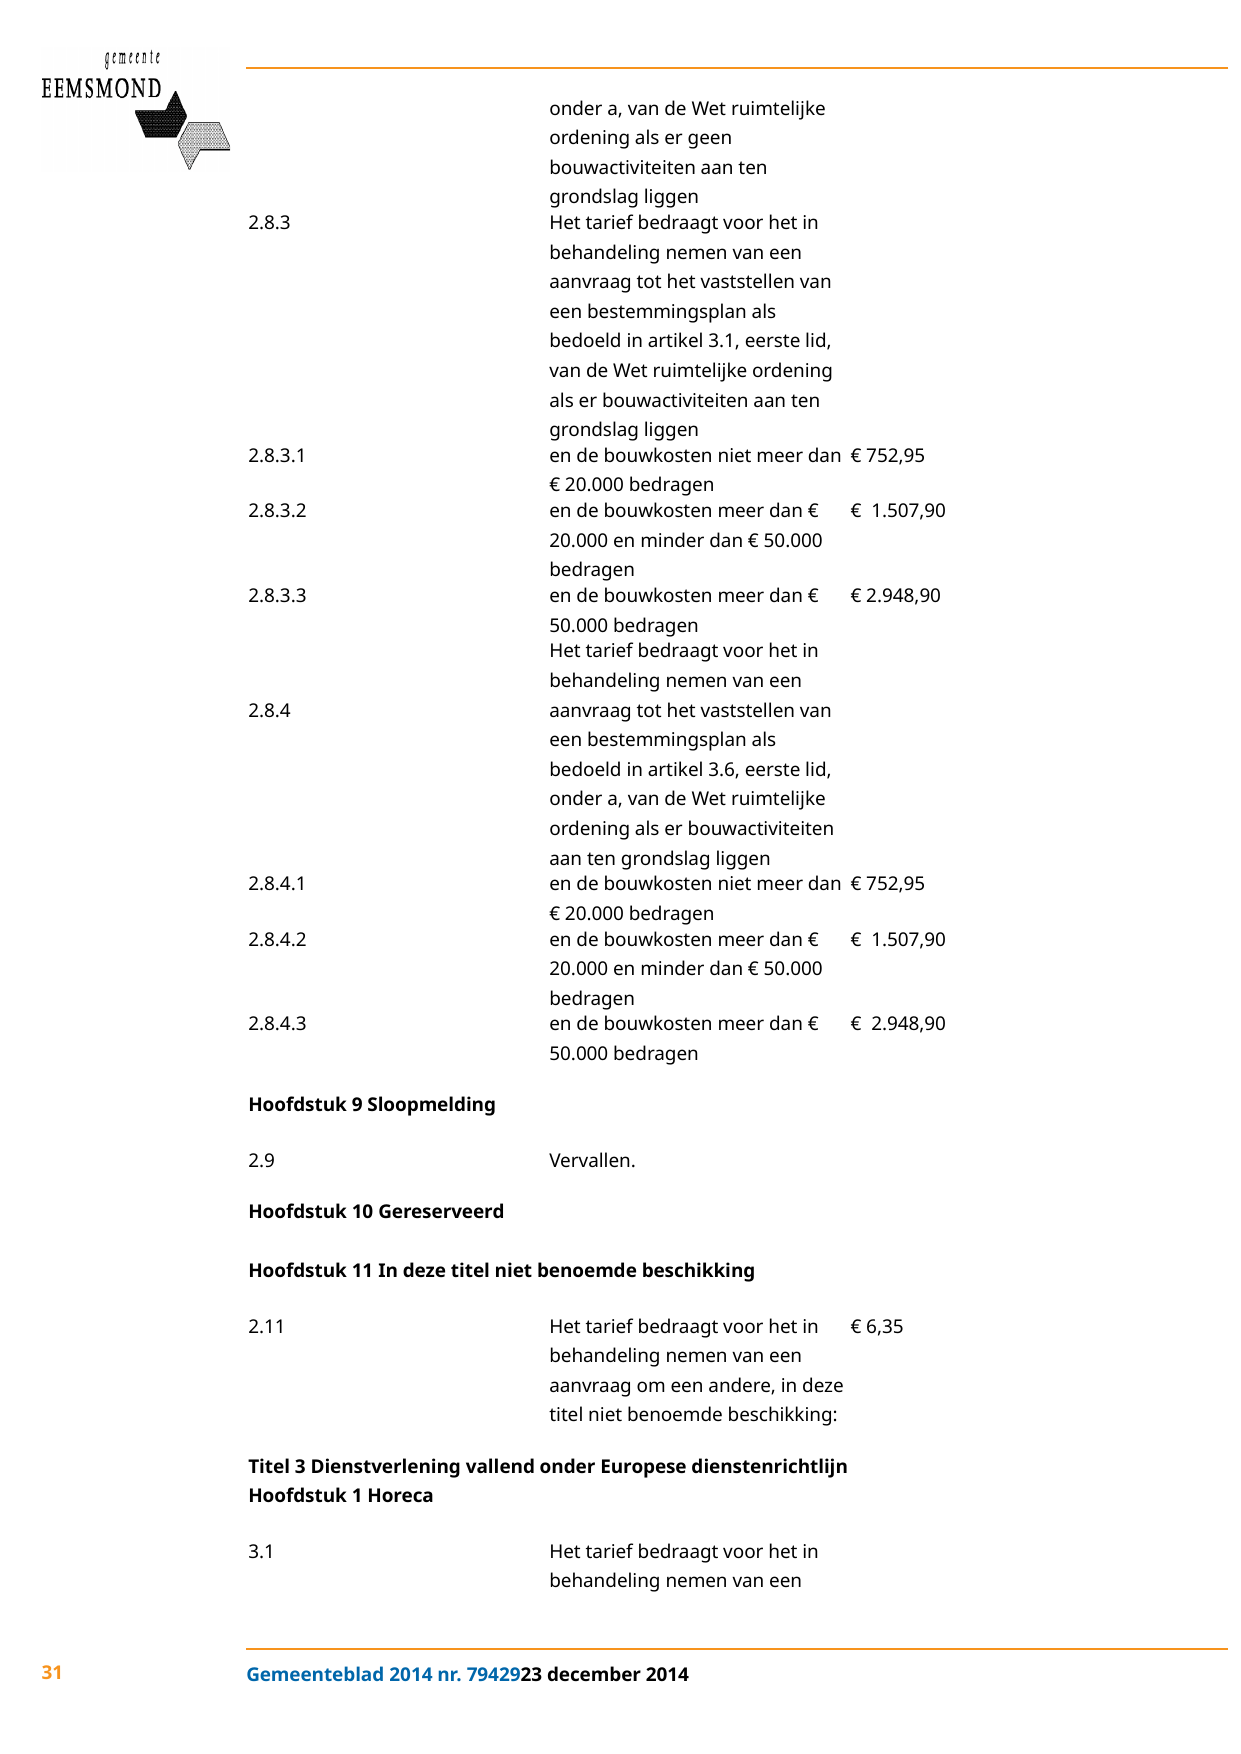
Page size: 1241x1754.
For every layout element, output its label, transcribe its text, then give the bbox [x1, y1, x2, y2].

table_header 2.11 [248, 1313, 549, 1427]
table_cell [850, 95, 1152, 209]
text Hoofdstuk 10 Gereserveerd [248, 1198, 1152, 1224]
table_cell [850, 209, 1152, 442]
table_cell [248, 95, 549, 209]
table_cell 2.8.3.3 [248, 582, 549, 638]
table_cell onder a, van de Wet ruimtelijke ordening als er geen bouwactiviteiten aan ten grondslag liggen [549, 95, 850, 209]
table_header Vervallen. [549, 1147, 850, 1173]
table_cell en de bouwkosten meer dan € 50.000 bedragen [549, 582, 850, 638]
text Hoofdstuk 11 In deze titel niet benoemde beschikking [248, 1258, 1152, 1283]
text Hoofdstuk 1 Horeca [248, 1483, 1152, 1508]
table_cell 2.8.3.2 [248, 498, 549, 582]
table_cell 2.8.4 [248, 638, 549, 870]
table_cell en de bouwkosten meer dan € 20.000 en minder dan € 50.000 bedragen [549, 926, 850, 1011]
table_cell en de bouwkosten meer dan € 20.000 en minder dan € 50.000 bedragen [549, 498, 850, 582]
table_cell 2.8.4.2 [248, 926, 549, 1011]
table_header 3.1 [248, 1538, 549, 1593]
table_cell 2.8.3 [248, 209, 549, 442]
table_header [850, 1147, 1152, 1173]
table_cell en de bouwkosten niet meer dan € 20.000 bedragen [549, 870, 850, 926]
table_cell € 1.507,90 [850, 498, 1152, 582]
table_header 2.9 [248, 1147, 549, 1173]
table_cell 2.8.3.1 [248, 442, 549, 497]
table_cell en de bouwkosten niet meer dan € 20.000 bedragen [549, 442, 850, 497]
table_cell € 2.948,90 [850, 1011, 1152, 1066]
table_header [850, 1538, 1152, 1593]
table_cell Het tarief bedraagt voor het in behandeling nemen van een aanvraag tot het vaststellen van een bestemmingsplan als bedoeld in artikel 3.6, eerste lid, onder a, van de Wet ruimtelijke ordening als er bouwactiviteiten aan ten grondslag liggen [549, 638, 850, 870]
picture [41, 47, 231, 172]
text Titel 3 Dienstverlening vallend onder Europese dienstenrichtlijn [248, 1453, 1152, 1479]
table_cell 2.8.4.3 [248, 1011, 549, 1066]
table_header Het tarief bedraagt voor het in behandeling nemen van een aanvraag om een andere, in deze titel niet benoemde beschikking: [549, 1313, 850, 1427]
table_cell € 1.507,90 [850, 926, 1152, 1011]
table_header € 6,35 [850, 1313, 1152, 1427]
table_cell Het tarief bedraagt voor het in behandeling nemen van een aanvraag tot het vaststellen van een bestemmingsplan als bedoeld in artikel 3.1, eerste lid, van de Wet ruimtelijke ordening als er bouwactiviteiten aan ten grondslag liggen [549, 209, 850, 442]
table_cell [850, 638, 1152, 870]
table_header Het tarief bedraagt voor het in behandeling nemen van een [549, 1538, 850, 1593]
table_cell 2.8.4.1 [248, 870, 549, 926]
table_cell € 752,95 [850, 442, 1152, 497]
text Hoofdstuk 9 Sloopmelding [248, 1092, 1152, 1117]
table_cell en de bouwkosten meer dan € 50.000 bedragen [549, 1011, 850, 1066]
table_cell € 752,95 [850, 870, 1152, 926]
table_cell € 2.948,90 [850, 582, 1152, 638]
